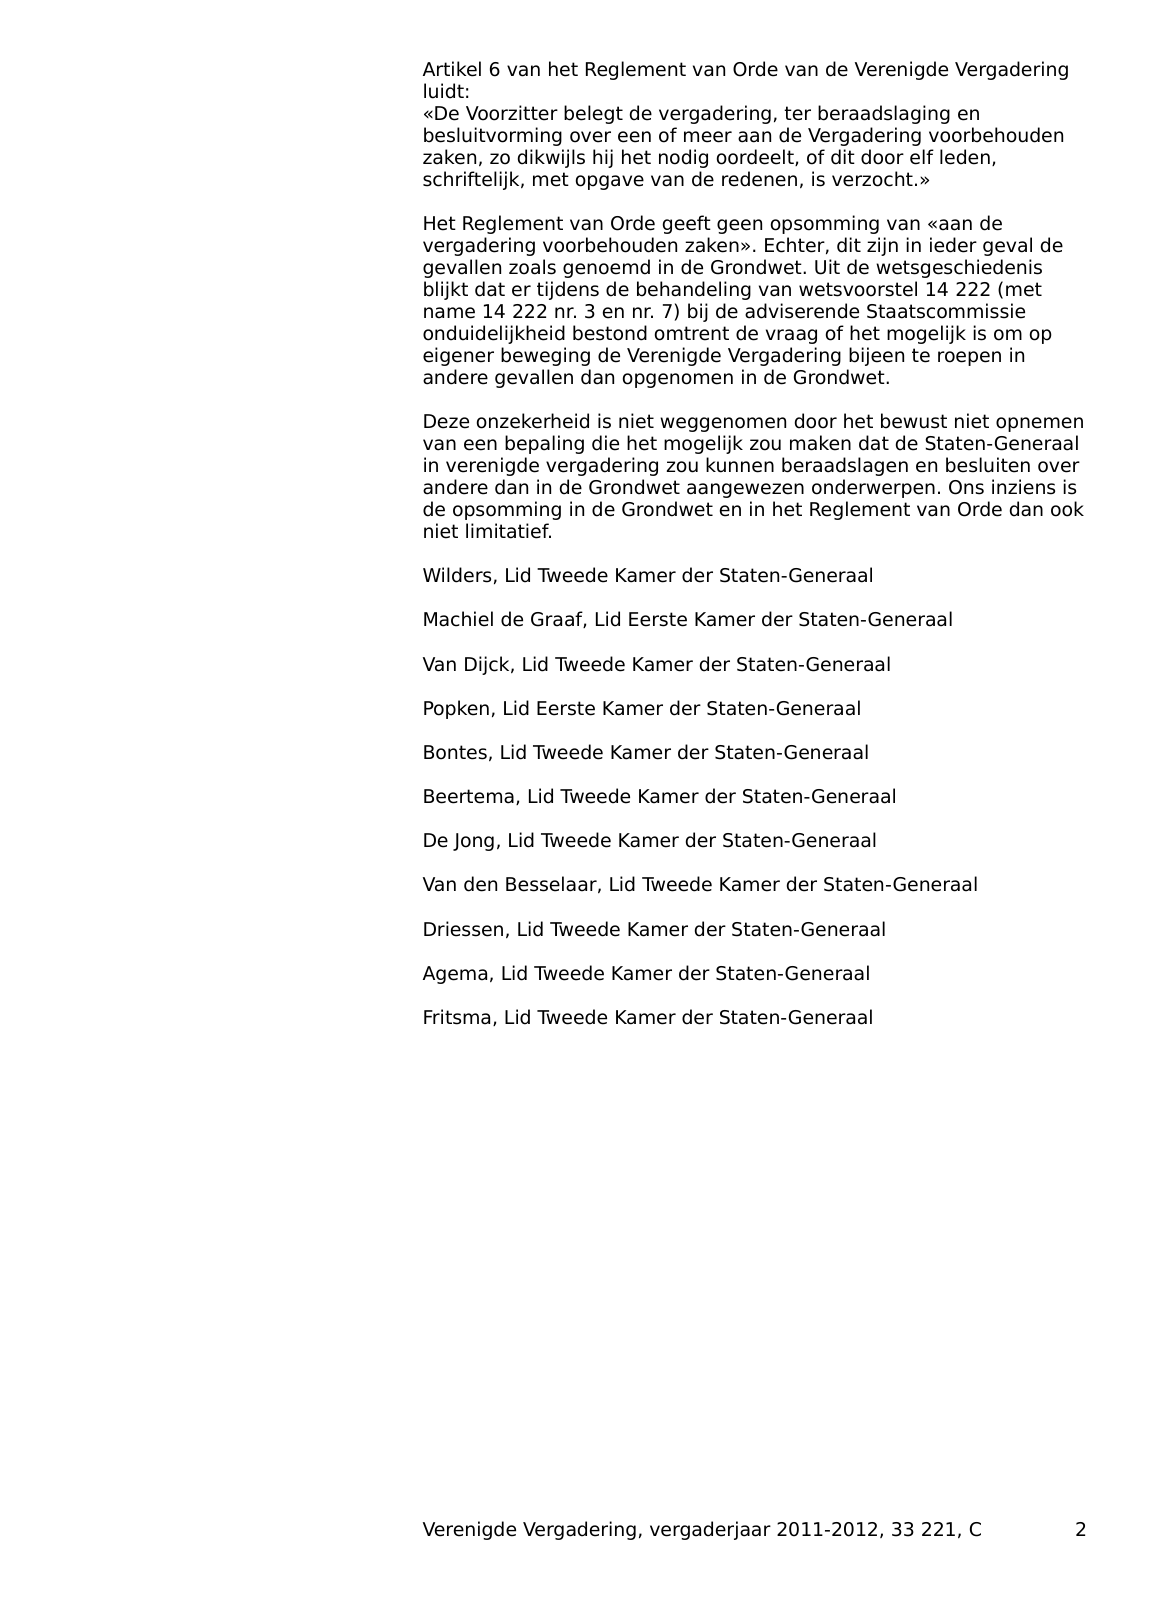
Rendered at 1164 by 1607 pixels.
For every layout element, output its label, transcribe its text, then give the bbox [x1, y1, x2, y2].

text Deze onzekerheid is niet weggenomen door het bewust niet opnemen van een bepaling die het mogelijk zou maken dat de Staten-Generaal in verenigde vergadering zou kunnen beraadslagen en besluiten over andere dan in de Grondwet aangewezen onderwerpen. Ons inziens is de opsomming in de Grondwet en in het Reglement van Orde dan ook niet limitatief. [422, 411, 1087, 543]
text Bontes, Lid Tweede Kamer der Staten-Generaal [422, 742, 1087, 764]
text «De Voorzitter belegt de vergadering, ter beraadslaging en besluitvorming over een of meer aan de Vergadering voorbehouden zaken, zo dikwijls hij het nodig oordeelt, of dit door elf leden, schriftelijk, met opgave van de redenen, is verzocht.» [422, 103, 1087, 191]
text Van den Besselaar, Lid Tweede Kamer der Staten-Generaal [422, 874, 1087, 896]
text Agema, Lid Tweede Kamer der Staten-Generaal [422, 963, 1087, 985]
text Driessen, Lid Tweede Kamer der Staten-Generaal [422, 918, 1087, 941]
text De Jong, Lid Tweede Kamer der Staten-Generaal [422, 830, 1087, 852]
text Artikel 6 van het Reglement van Orde van de Verenigde Vergadering luidt: [422, 59, 1087, 103]
text Fritsma, Lid Tweede Kamer der Staten-Generaal [422, 1007, 1087, 1029]
text Machiel de Graaf, Lid Eerste Kamer der Staten-Generaal [422, 609, 1087, 631]
text Wilders, Lid Tweede Kamer der Staten-Generaal [422, 565, 1087, 587]
text Popken, Lid Eerste Kamer der Staten-Generaal [422, 698, 1087, 720]
text Beertema, Lid Tweede Kamer der Staten-Generaal [422, 786, 1087, 808]
text Het Reglement van Orde geeft geen opsomming van «aan de vergadering voorbehouden zaken». Echter, dit zijn in ieder geval de gevallen zoals genoemd in de Grondwet. Uit de wetsgeschiedenis blijkt dat er tijdens de behandeling van wetsvoorstel 14 222 (met name 14 222 nr. 3 en nr. 7) bij de adviserende Staatscommissie onduidelijkheid bestond omtrent de vraag of het mogelijk is om op eigener beweging de Verenigde Vergadering bijeen te roepen in andere gevallen dan opgenomen in de Grondwet. [422, 213, 1087, 389]
text Van Dijck, Lid Tweede Kamer der Staten-Generaal [422, 653, 1087, 676]
